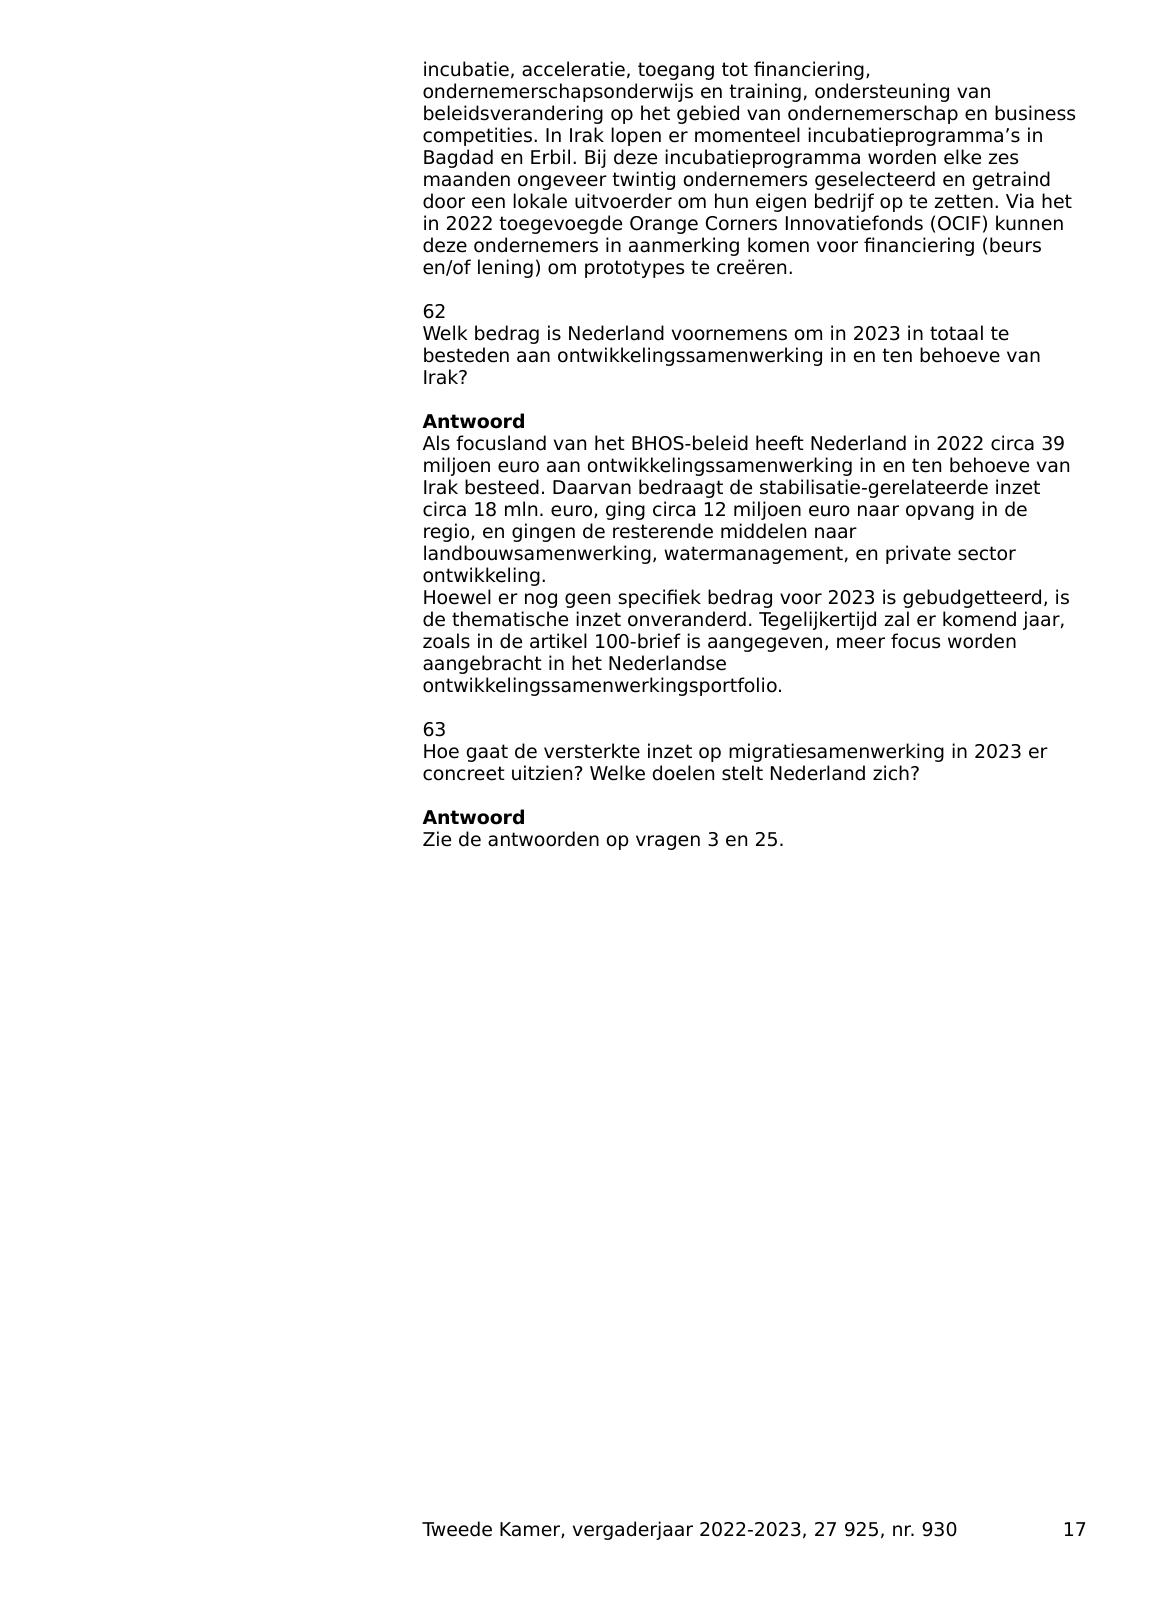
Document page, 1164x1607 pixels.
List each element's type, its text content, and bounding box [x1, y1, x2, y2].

text Als focusland van het BHOS-beleid heeft Nederland in 2022 circa 39 miljoen euro aan ontwikkelingssamenwerking in en ten behoeve van Irak besteed. Daarvan bedraagt de stabilisatie-gerelateerde inzet circa 18 mln. euro, ging circa 12 miljoen euro naar opvang in de regio, en gingen de resterende middelen naar landbouwsamenwerking, watermanagement, en private sector ontwikkeling. [422, 433, 1087, 587]
text Antwoord [422, 411, 1087, 433]
text Antwoord [422, 807, 1087, 829]
text Welk bedrag is Nederland voornemens om in 2023 in totaal te besteden aan ontwikkelingssamenwerking in en ten behoeve van Irak? [422, 323, 1087, 389]
text Hoe gaat de versterkte inzet op migratiesamenwerking in 2023 er concreet uitzien? Welke doelen stelt Nederland zich? [422, 741, 1087, 785]
text 63 [422, 719, 1087, 741]
text incubatie, acceleratie, toegang tot financiering, ondernemerschapsonderwijs en training, ondersteuning van beleidsverandering op het gebied van ondernemerschap en business competities. In Irak lopen er momenteel incubatieprogramma’s in Bagdad en Erbil. Bij deze incubatieprogramma worden elke zes maanden ongeveer twintig ondernemers geselecteerd en getraind door een lokale uitvoerder om hun eigen bedrijf op te zetten. Via het in 2022 toegevoegde Orange Corners Innovatiefonds (OCIF) kunnen deze ondernemers in aanmerking komen voor financiering (beurs en/of lening) om prototypes te creëren. [422, 59, 1087, 279]
text Hoewel er nog geen specifiek bedrag voor 2023 is gebudgetteerd, is de thematische inzet onveranderd. Tegelijkertijd zal er komend jaar, zoals in de artikel 100-brief is aangegeven, meer focus worden aangebracht in het Nederlandse ontwikkelingssamenwerkingsportfolio. [422, 587, 1087, 697]
text Zie de antwoorden op vragen 3 en 25. [422, 829, 1087, 851]
text 62 [422, 301, 1087, 323]
